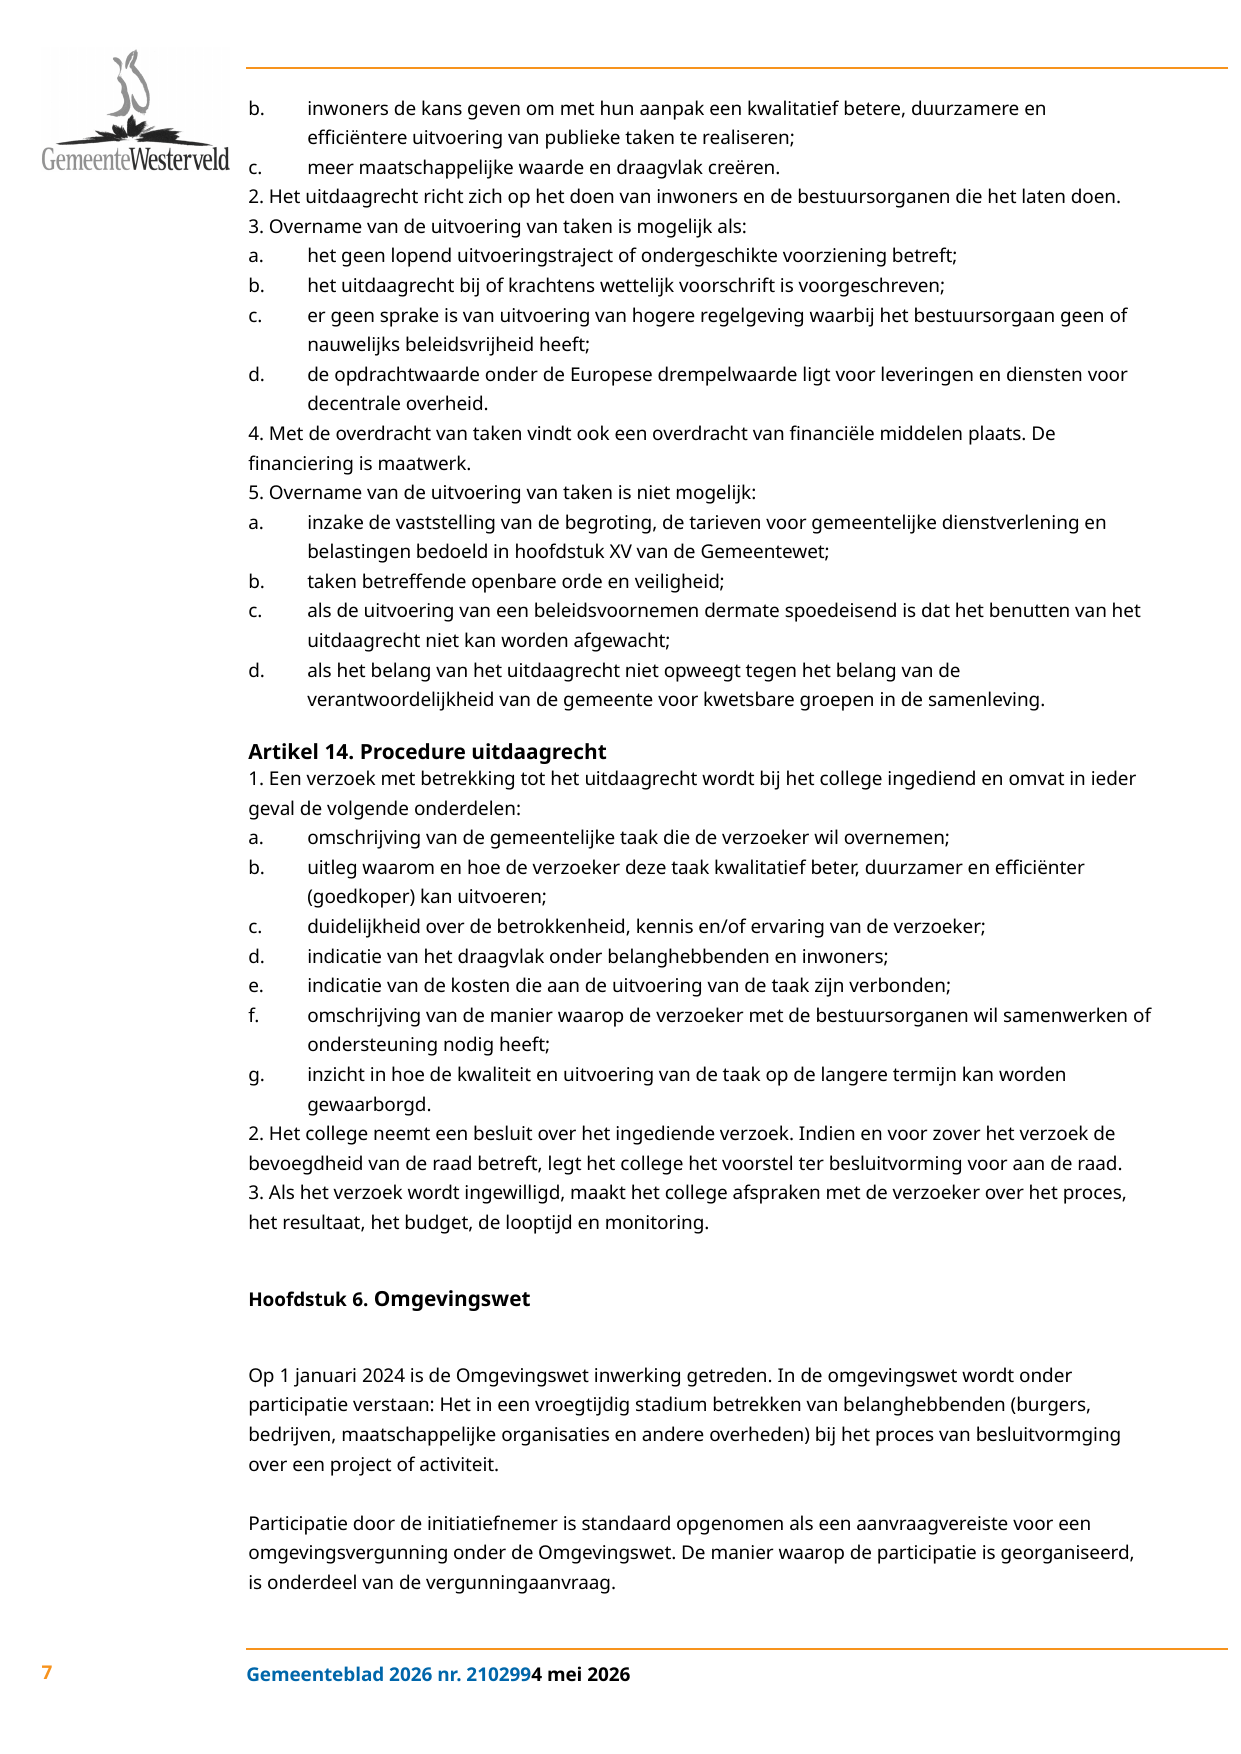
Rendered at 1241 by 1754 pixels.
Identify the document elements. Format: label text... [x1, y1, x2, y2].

text 5. Overname van de uitvoering van taken is niet mogelijk: [248, 479, 1152, 505]
text 2. Het college neemt een besluit over het ingediende verzoek. Indien en voor zover het verzoek de bevoegdheid van de raad betreft, legt het college het voorstel ter besluitvorming voor aan de raad. [248, 1120, 1152, 1176]
list indicatie van het draagvlak onder belanghebbenden en inwoners; [248, 943, 1152, 968]
list taken betreffende openbare orde en veiligheid; [248, 568, 1152, 594]
text 3. Overname van de uitvoering van taken is mogelijk als: [248, 213, 1152, 239]
text 4. Met de overdracht van taken vindt ook een overdracht van financiële middelen plaats. De financiering is maatwerk. [248, 420, 1152, 476]
text 1. Een verzoek met betrekking tot het uitdaagrecht wordt bij het college ingediend en omvat in ieder geval de volgende onderdelen: [248, 765, 1152, 821]
text Participatie door de initiatiefnemer is standaard opgenomen als een aanvraagvereiste voor een omgevingsvergunning onder de Omgevingswet. De manier waarop de participatie is georganiseerd, is onderdeel van de vergunningaanvraag. [248, 1510, 1152, 1595]
list inzake de vaststelling van de begroting, de tarieven voor gemeentelijke dienstverlening en belastingen bedoeld in hoofdstuk XV van de Gemeentewet; [248, 509, 1152, 564]
list als het belang van het uitdaagrecht niet opweegt tegen het belang van de verantwoordelijkheid van de gemeente voor kwetsbare groepen in de samenleving. [248, 657, 1152, 712]
list inzicht in hoe de kwaliteit en uitvoering van de taak op de langere termijn kan worden gewaarborgd. [248, 1061, 1152, 1116]
text 2. Het uitdaagrecht richt zich op het doen van inwoners en de bestuursorganen die het laten doen. [248, 183, 1152, 209]
list omschrijving van de manier waarop de verzoeker met de bestuursorganen wil samenwerken of ondersteuning nodig heeft; [248, 1002, 1152, 1057]
text Artikel 14. Procedure uitdaagrecht [248, 737, 1152, 765]
list het geen lopend uitvoeringstraject of ondergeschikte voorziening betreft; [248, 243, 1152, 268]
list inwoners de kans geven om met hun aanpak een kwalitatief betere, duurzamere en efficiëntere uitvoering van publieke taken te realiseren; [248, 95, 1152, 150]
list de opdrachtwaarde onder de Europese drempelwaarde ligt voor leveringen en diensten voor decentrale overheid. [248, 361, 1152, 416]
text Hoofdstuk 6. Omgevingswet [248, 1284, 1152, 1313]
list indicatie van de kosten die aan de uitvoering van de taak zijn verbonden; [248, 972, 1152, 998]
list omschrijving van de gemeentelijke taak die de verzoeker wil overnemen; [248, 824, 1152, 850]
list het uitdaagrecht bij of krachtens wettelijk voorschrift is voorgeschreven; [248, 272, 1152, 298]
list duidelijkheid over de betrokkenheid, kennis en/of ervaring van de verzoeker; [248, 913, 1152, 939]
list uitleg waarom en hoe de verzoeker deze taak kwalitatief beter, duurzamer en efficiënter (goedkoper) kan uitvoeren; [248, 854, 1152, 909]
list er geen sprake is van uitvoering van hogere regelgeving waarbij het bestuursorgaan geen of nauwelijks beleidsvrijheid heeft; [248, 302, 1152, 357]
list meer maatschappelijke waarde en draagvlak creëren. [248, 154, 1152, 180]
text Op 1 januari 2024 is de Omgevingswet inwerking getreden. In de omgevingswet wordt onder participatie verstaan: Het in een vroegtijdig stadium betrekken van belanghebbenden (burgers, bedrijven, maatschappelijke organisaties en andere overheden) bij het proces van besluitvormging over een project of activiteit. [248, 1362, 1152, 1476]
list als de uitvoering van een beleidsvoornemen dermate spoedeisend is dat het benutten van het uitdaagrecht niet kan worden afgewacht; [248, 598, 1152, 653]
text 3. Als het verzoek wordt ingewilligd, maakt het college afspraken met de verzoeker over het proces, het resultaat, het budget, de looptijd en monitoring. [248, 1179, 1152, 1235]
picture [41, 47, 231, 172]
